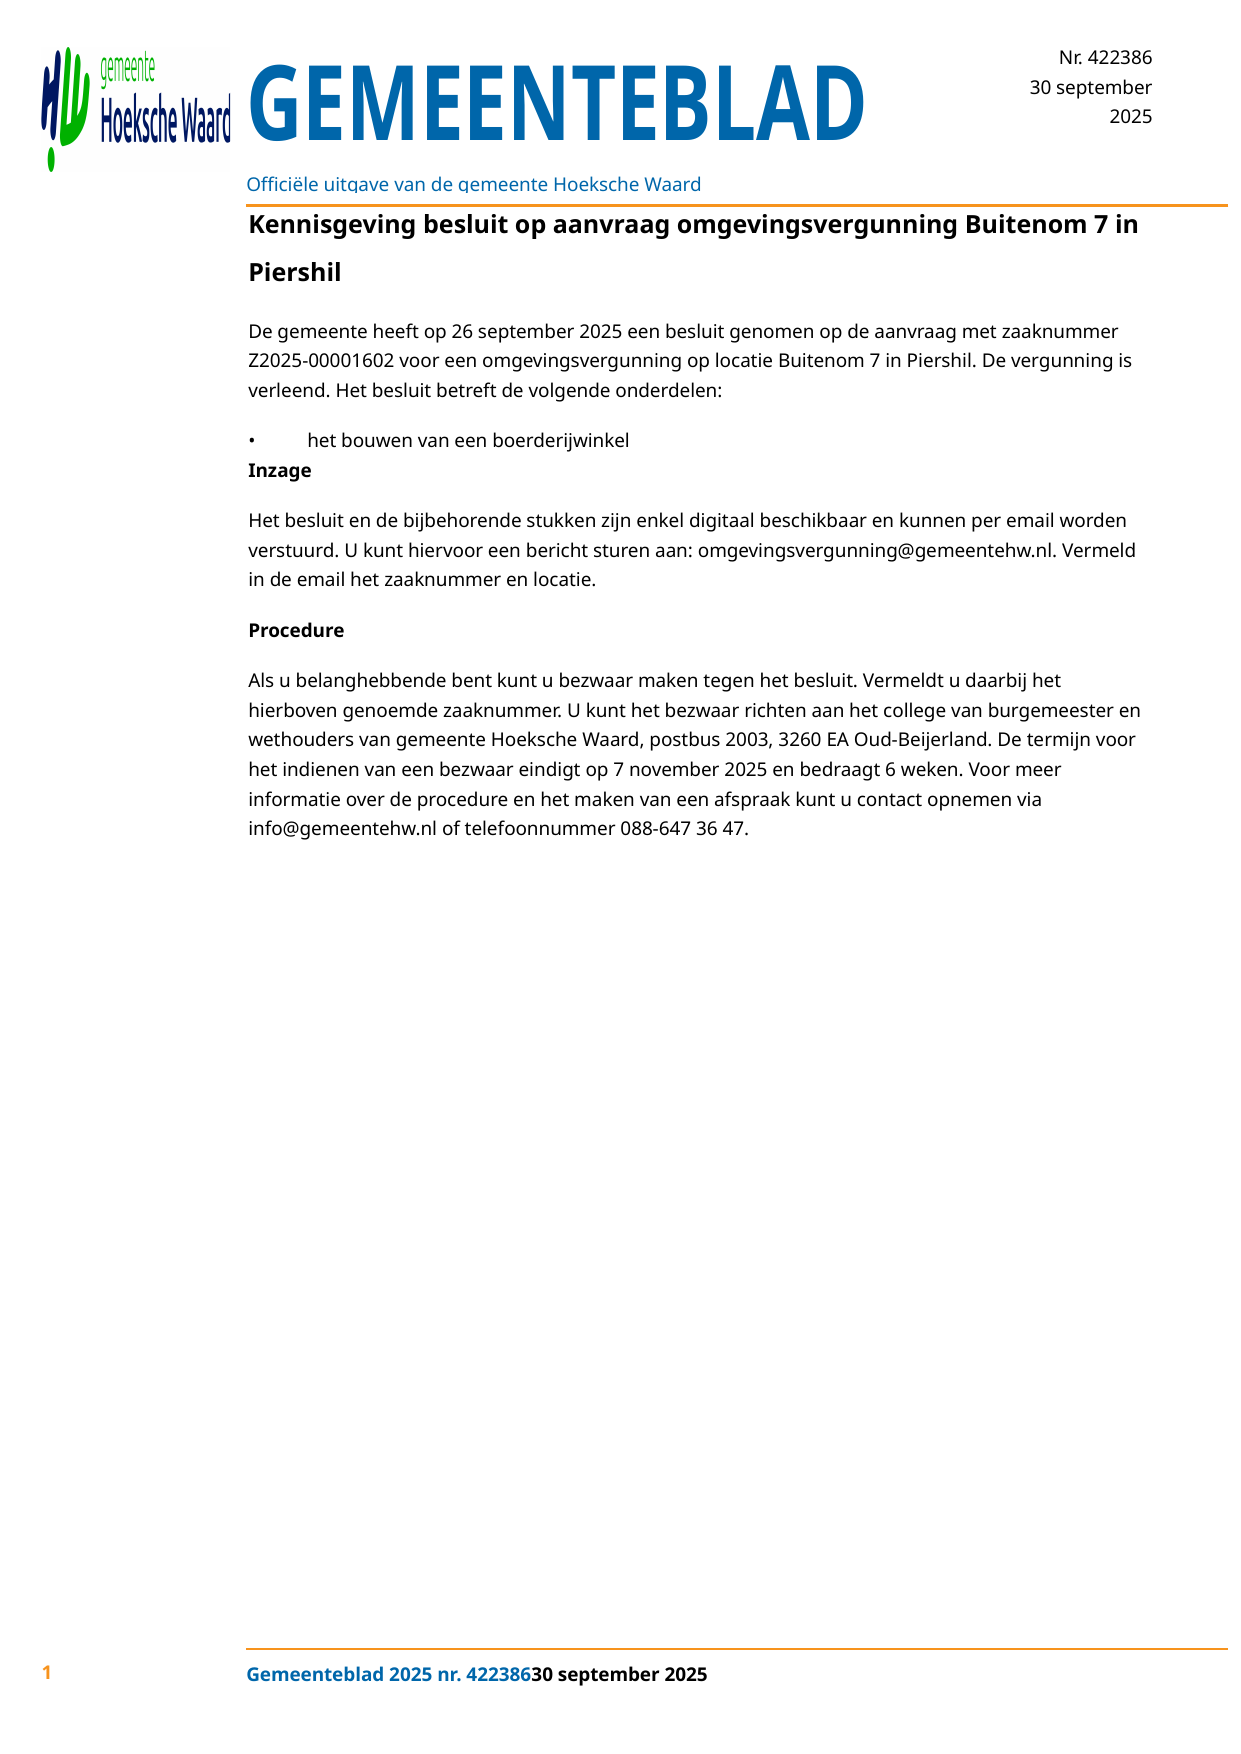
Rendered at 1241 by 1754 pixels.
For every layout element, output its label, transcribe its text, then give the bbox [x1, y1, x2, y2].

picture [41, 47, 231, 172]
list het bouwen van een boerderijwinkel [248, 427, 1152, 453]
text Procedure [248, 617, 1152, 643]
text Inzage [248, 457, 1152, 483]
text De gemeente heeft op 26 september 2025 een besluit genomen op de aanvraag met zaaknummer Z2025-00001602 voor een omgevingsvergunning op locatie Buitenom 7 in Piershil. De vergunning is verleend. Het besluit betreft de volgende onderdelen: [248, 318, 1152, 403]
text Als u belanghebbende bent kunt u bezwaar maken tegen het besluit. Vermeldt u daarbij het hierboven genoemde zaaknummer. U kunt het bezwaar richten aan het college van burgemeester en wethouders van gemeente Hoeksche Waard, postbus 2003, 3260 EA Oud-Beijerland. De termijn voor het indienen van een bezwaar eindigt op 7 november 2025 en bedraagt 6 weken. Voor meer informatie over de procedure en het maken van een afspraak kunt u contact opnemen via info@gemeentehw.nl of telefoonnummer 088-647 36 47. [248, 667, 1152, 841]
text Het besluit en de bijbehorende stukken zijn enkel digitaal beschikbaar en kunnen per email worden verstuurd. U kunt hiervoor een bericht sturen aan: omgevingsvergunning@gemeentehw.nl. Vermeld in de email het zaaknummer en locatie. [248, 507, 1152, 592]
text Kennisgeving besluit op aanvraag omgevingsvergunning Buitenom 7 in Piershil [248, 207, 1152, 288]
